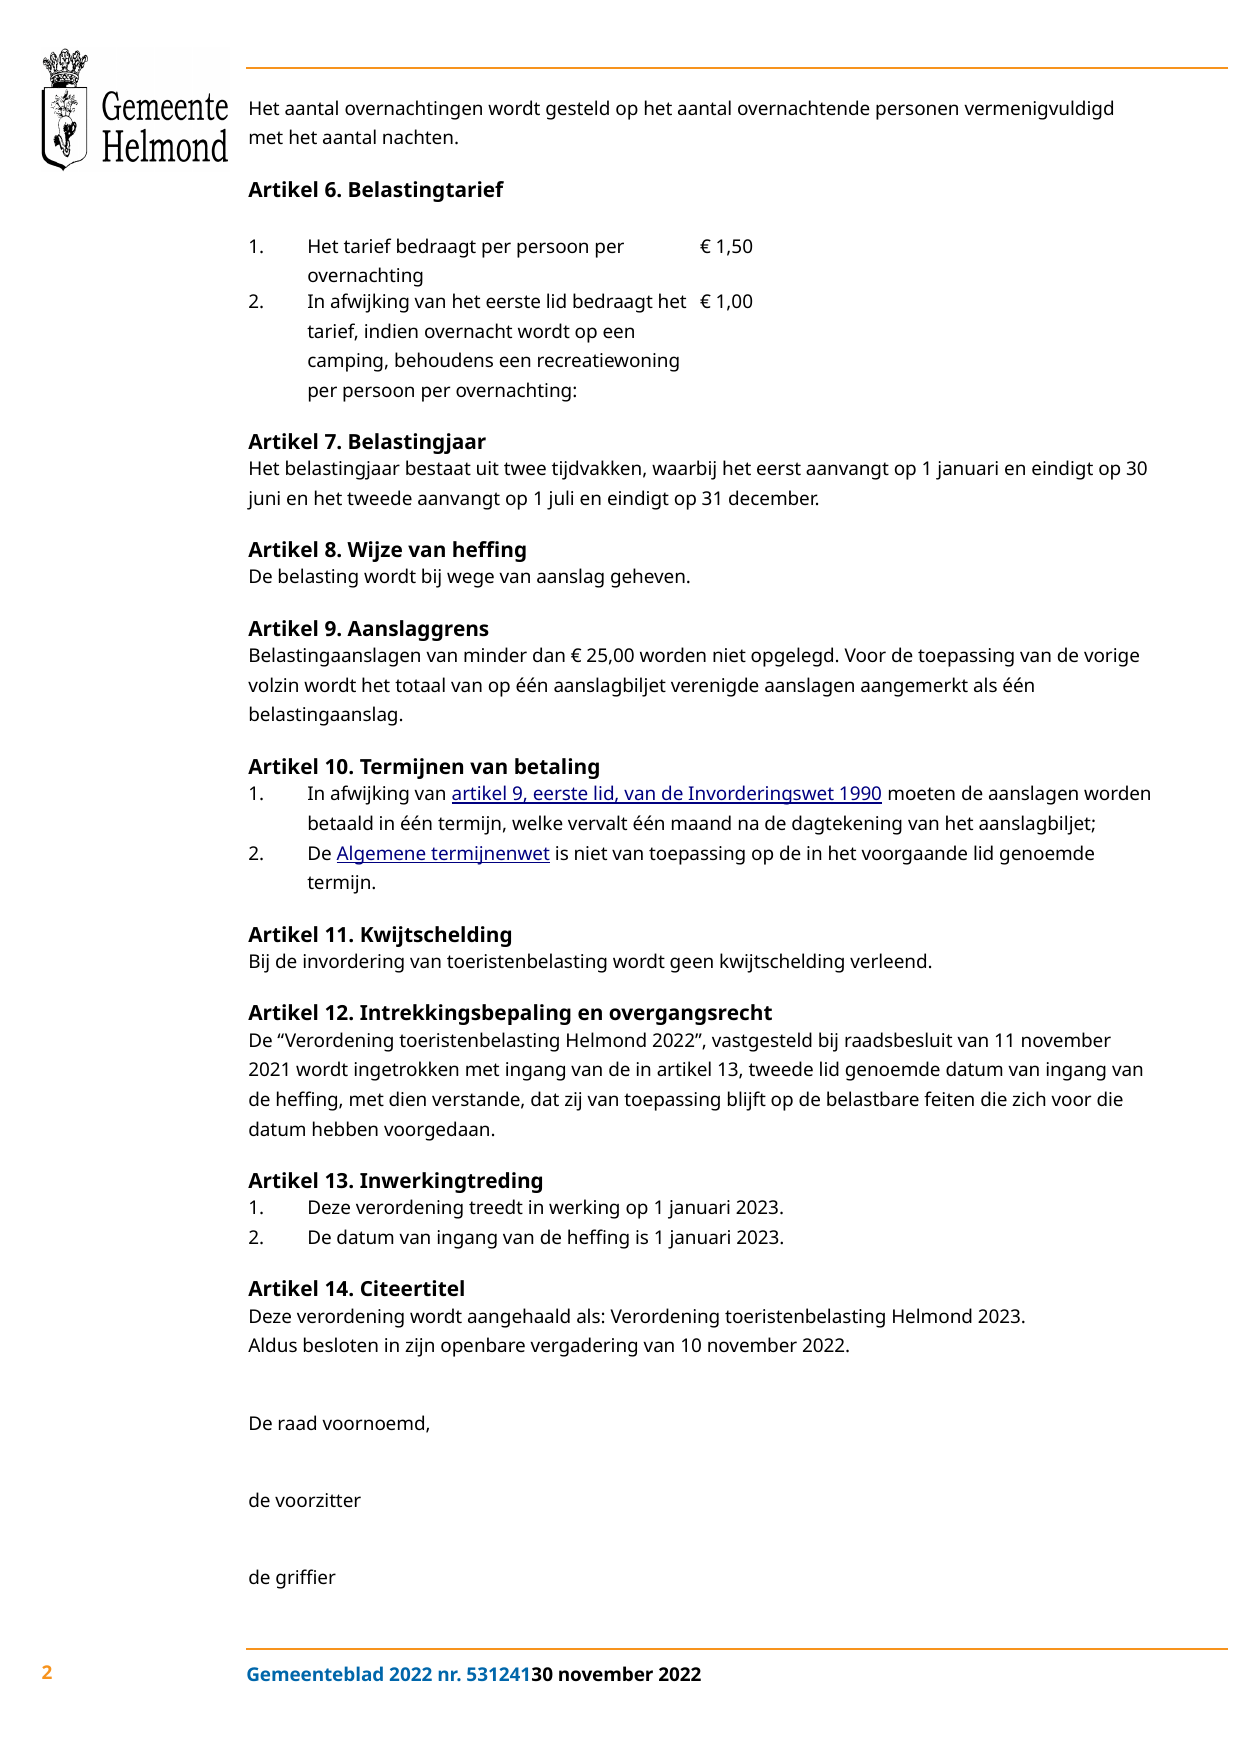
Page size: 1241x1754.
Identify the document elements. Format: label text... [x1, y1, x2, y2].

text Bij de invordering van toeristenbelasting wordt geen kwijtschelding verleend. [248, 948, 1152, 974]
text Artikel 13. Inwerkingtreding [248, 1166, 1152, 1194]
text De belasting wordt bij wege van aanslag geheven. [248, 564, 1152, 589]
text Belastingaanslagen van minder dan € 25,00 worden niet opgelegd. Voor de toepassing van de vorige volzin wordt het totaal van op één aanslagbiljet verenigde aanslagen aangemerkt als één belastingaanslag. [248, 642, 1152, 727]
text de voorzitter [248, 1487, 1152, 1513]
text Artikel 10. Termijnen van betaling [248, 752, 1152, 781]
text Artikel 14. Citeertitel [248, 1274, 1152, 1303]
text Aldus besloten in zijn openbare vergadering van 10 november 2022. [248, 1333, 1152, 1358]
list Deze verordening treedt in werking op 1 januari 2023. [248, 1194, 1152, 1220]
text Artikel 8. Wijze van heffing [248, 535, 1152, 564]
text De raad voornoemd, [248, 1410, 1152, 1436]
text De “Verordening toeristenbelasting Helmond 2022”, vastgesteld bij raadsbesluit van 11 november 2021 wordt ingetrokken met ingang van de in artikel 13, tweede lid genoemde datum van ingang van de heffing, met dien verstande, dat zij van toepassing blijft op de belastbare feiten die zich voor die datum hebben voorgedaan. [248, 1027, 1152, 1141]
text de griffier [248, 1564, 1152, 1590]
list In afwijking van artikel 9, eerste lid, van de Invorderingswet 1990 moeten de aanslagen worden betaald in één termijn, welke vervalt één maand na de dagtekening van het aanslagbiljet; [248, 781, 1152, 836]
list De datum van ingang van de heffing is 1 januari 2023. [248, 1224, 1152, 1250]
table_cell € 1,00 [700, 288, 1152, 403]
list De Algemene termijnenwet is niet van toepassing op de in het voorgaande lid genoemde termijn. [248, 840, 1152, 895]
text Artikel 7. Belastingjaar [248, 427, 1152, 455]
text Deze verordening wordt aangehaald als: Verordening toeristenbelasting Helmond 2023. [248, 1303, 1152, 1329]
text Artikel 6. Belastingtarief [248, 175, 1152, 203]
table_header € 1,50 [700, 233, 1152, 288]
text Artikel 9. Aanslaggrens [248, 614, 1152, 642]
text Artikel 11. Kwijtschelding [248, 920, 1152, 948]
text Het aantal overnachtingen wordt gesteld op het aantal overnachtende personen vermenigvuldigd met het aantal nachten. [248, 95, 1152, 150]
table_cell In afwijking van het eerste lid bedraagt het tarief, indien overnacht wordt op een camping, behoudens een recreatiewoning per persoon per overnachting: [248, 288, 700, 403]
picture [41, 47, 231, 172]
table_header Het tarief bedraagt per persoon per overnachting [248, 233, 700, 288]
text Het belastingjaar bestaat uit twee tijdvakken, waarbij het eerst aanvangt op 1 januari en eindigt op 30 juni en het tweede aanvangt op 1 juli en eindigt op 31 december. [248, 455, 1152, 511]
text Artikel 12. Intrekkingsbepaling en overgangsrecht [248, 998, 1152, 1027]
